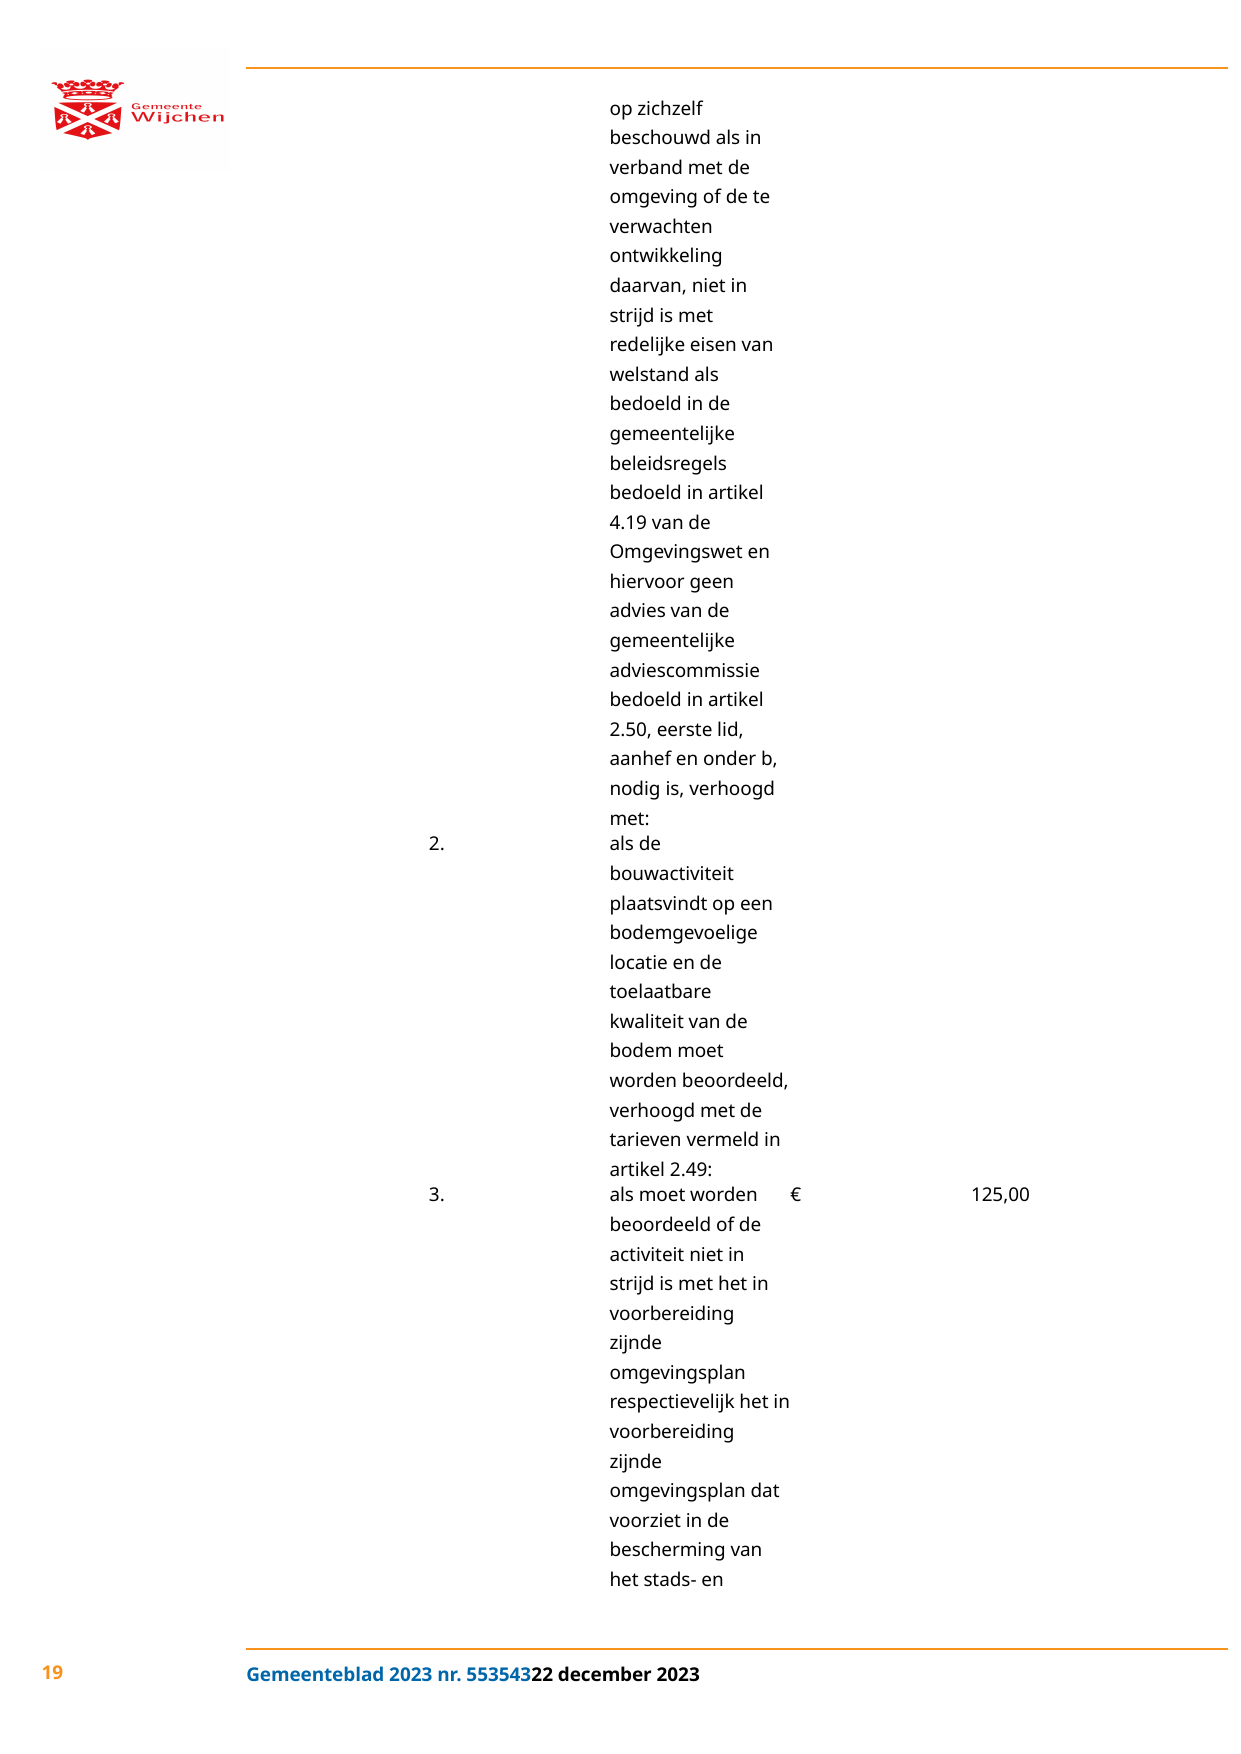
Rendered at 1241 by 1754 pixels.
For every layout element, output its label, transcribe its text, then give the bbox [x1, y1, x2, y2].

table_cell [248, 95, 429, 831]
picture [41, 47, 231, 172]
table_cell € [790, 1182, 971, 1592]
table_cell [971, 95, 1152, 831]
table_cell [248, 831, 429, 1182]
table_cell 125,00 [971, 1182, 1152, 1592]
table_cell [790, 831, 971, 1182]
table_cell als moet worden beoordeeld of de activiteit niet in strijd is met het in voorbereiding zijnde omgevingsplan respectievelijk het in voorbereiding zijnde omgevingsplan dat voorziet in de bescherming van het stads- en [609, 1182, 790, 1592]
table_cell [971, 831, 1152, 1182]
table_cell als de bouwactiviteit plaatsvindt op een bodemgevoelige locatie en de toelaatbare kwaliteit van de bodem moet worden beoordeeld, verhoogd met de tarieven vermeld in artikel 2.49: [609, 831, 790, 1182]
table_cell 3. [429, 1182, 609, 1592]
table_cell [429, 95, 609, 831]
table_cell op zichzelf beschouwd als in verband met de omgeving of de te verwachten ontwikkeling daarvan, niet in strijd is met redelijke eisen van welstand als bedoeld in de gemeentelijke beleidsregels bedoeld in artikel 4.19 van de Omgevingswet en hiervoor geen advies van de gemeentelijke adviescommissie bedoeld in artikel 2.50, eerste lid, aanhef en onder b, nodig is, verhoogd met: [609, 95, 790, 831]
table_cell 2. [429, 831, 609, 1182]
table_cell [790, 95, 971, 831]
table_cell [248, 1182, 429, 1592]
